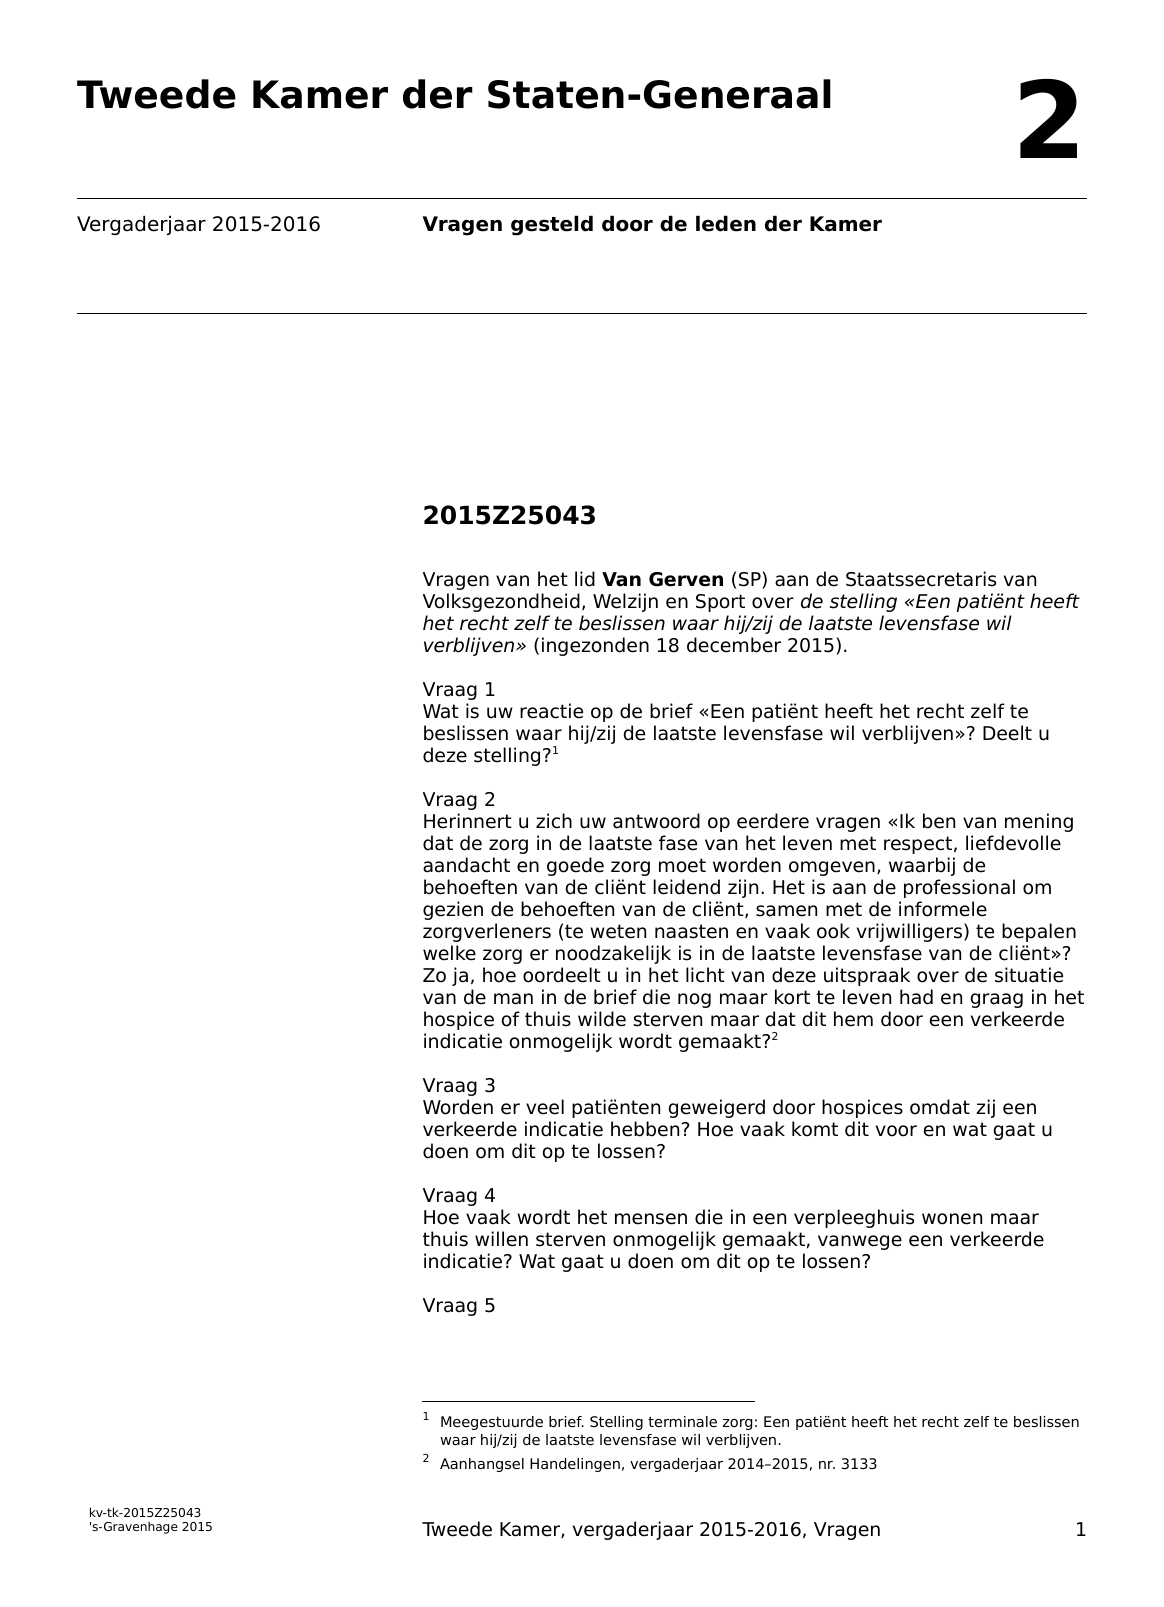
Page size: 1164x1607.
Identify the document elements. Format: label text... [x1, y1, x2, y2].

text 2015Z25043 [422, 501, 1087, 531]
table_header 2 [886, 59, 1087, 198]
text kv-tk-2015Z25043 [88, 1506, 323, 1520]
text Vragen van het lid Van Gerven (SP) aan de Staatssecretaris van Volksgezondheid, Welzijn en Sport over de stelling «Een patiënt heeft het recht zelf te beslissen waar hij/zij de laatste levensfase wil verblijven» (ingezonden 18 december 2015). [422, 569, 1087, 657]
table_cell Vragen gesteld door de leden der Kamer [422, 199, 1087, 313]
text 's-Gravenhage 2015 [88, 1520, 323, 1534]
text Wat is uw reactie op de brief «Een patiënt heeft het recht zelf te beslissen waar hij/zij de laatste levensfase wil verblijven»? Deelt u deze stelling? [422, 701, 1087, 767]
text Meegestuurde brief. Stelling terminale zorg: Een patiënt heeft het recht zelf te beslissen waar hij/zij de laatste levensfase wil verblijven. [422, 1410, 1087, 1449]
text Worden er veel patiënten geweigerd door hospices omdat zij een verkeerde indicatie hebben? Hoe vaak komt dit voor en wat gaat u doen om dit op te lossen? [422, 1097, 1087, 1163]
text Herinnert u zich uw antwoord op eerdere vragen «Ik ben van mening dat de zorg in de laatste fase van het leven met respect, liefdevolle aandacht en goede zorg moet worden omgeven, waarbij de behoeften van de cliënt leidend zijn. Het is aan de professional om gezien de behoeften van de cliënt, samen met de informele zorgverleners (te weten naasten en vaak ook vrijwilligers) te bepalen welke zorg er noodzakelijk is in de laatste levensfase van de cliënt»? Zo ja, hoe oordeelt u in het licht van deze uitspraak over de situatie van de man in de brief die nog maar kort te leven had en graag in het hospice of thuis wilde sterven maar dat dit hem door een verkeerde indicatie onmogelijk wordt gemaakt? [422, 811, 1087, 1053]
text Aanhangsel Handelingen, vergaderjaar 2014–2015, nr. 3133 [422, 1452, 1087, 1474]
table_cell Vergaderjaar 2015-2016 [77, 199, 422, 313]
text Vraag 5 [422, 1295, 1087, 1317]
text Vraag 4 [422, 1185, 1087, 1207]
text Vraag 3 [422, 1075, 1087, 1097]
text Vraag 1 [422, 679, 1087, 701]
text Vraag 2 [422, 789, 1087, 811]
table_header Tweede Kamer der Staten-Generaal [77, 59, 886, 198]
text Hoe vaak wordt het mensen die in een verpleeghuis wonen maar thuis willen sterven onmogelijk gemaakt, vanwege een verkeerde indicatie? Wat gaat u doen om dit op te lossen? [422, 1207, 1087, 1273]
